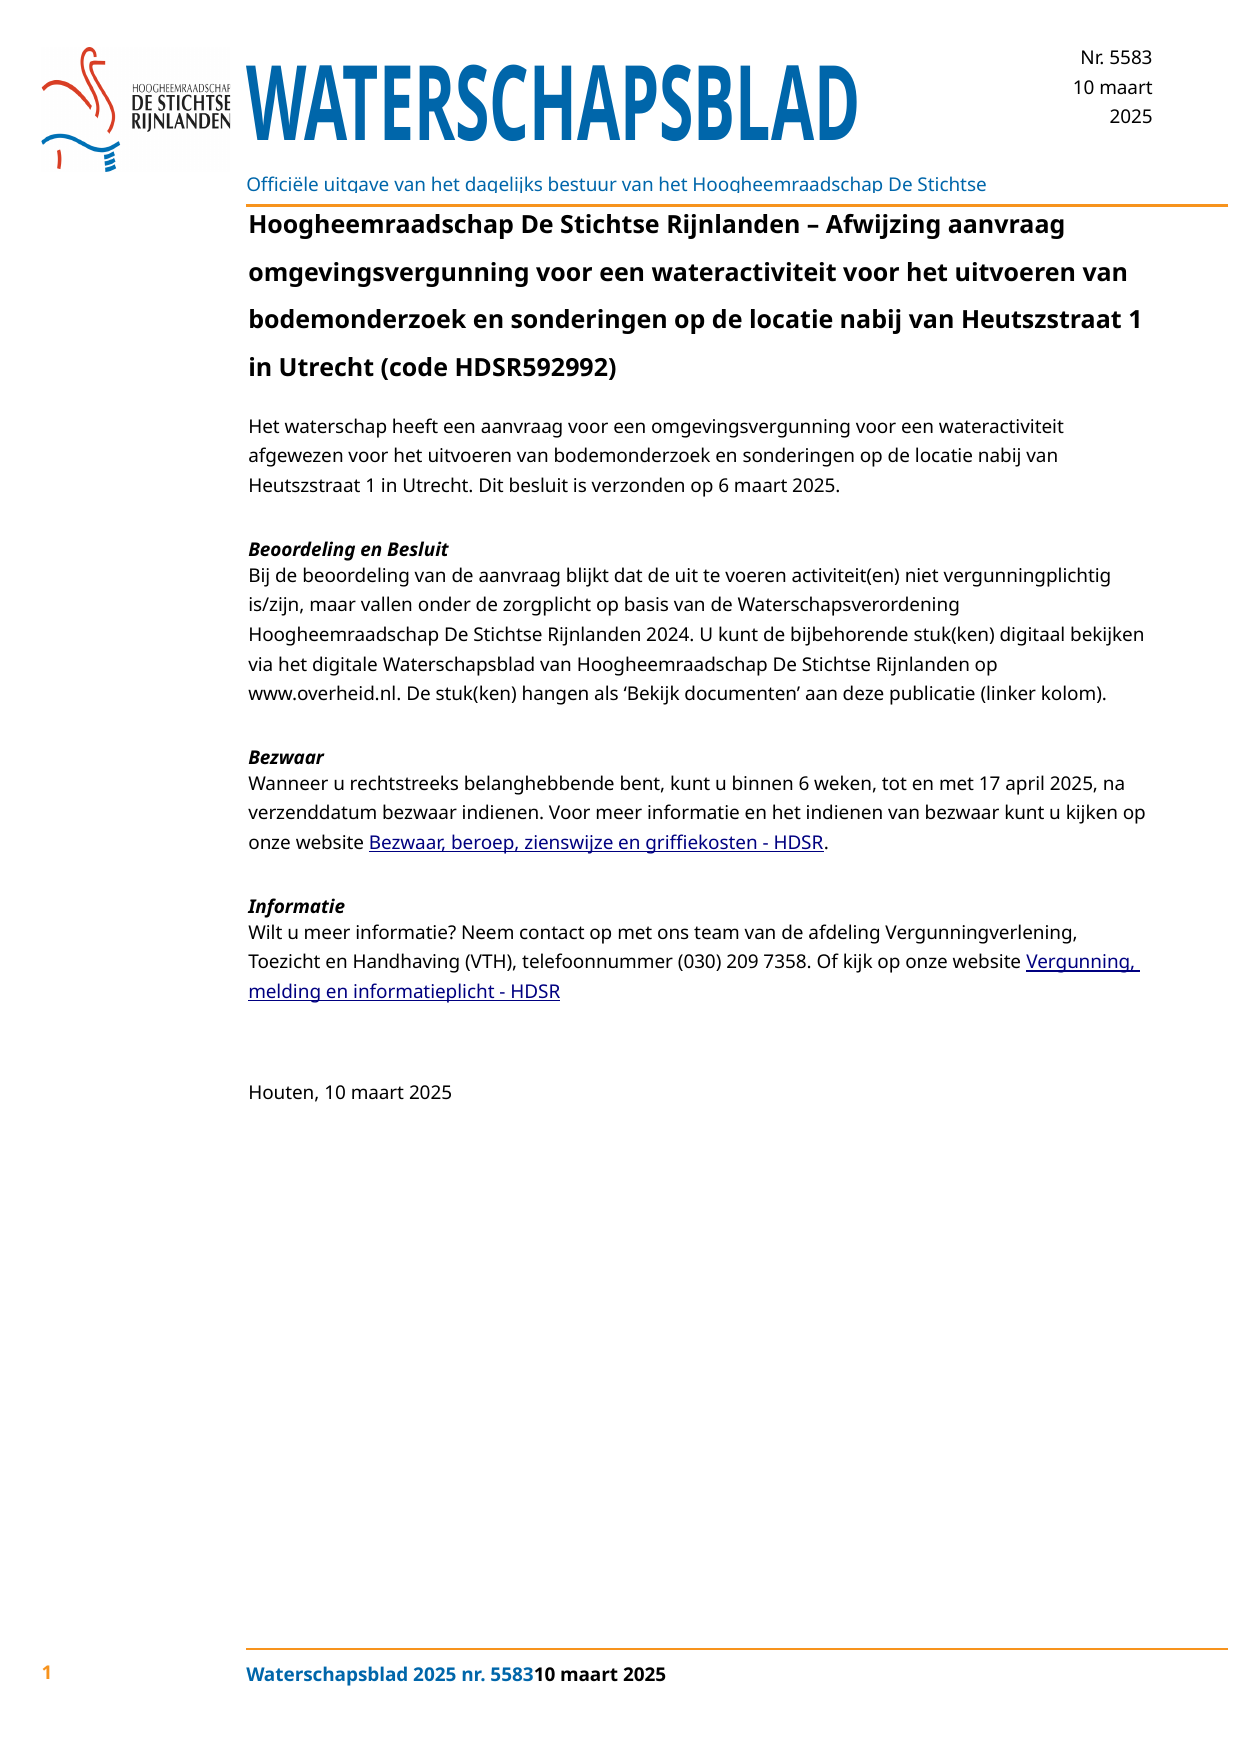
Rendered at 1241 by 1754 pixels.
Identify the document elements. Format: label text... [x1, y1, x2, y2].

picture [41, 47, 231, 172]
text Het waterschap heeft een aanvraag voor een omgevingsvergunning voor een wateractiviteit afgewezen voor het uitvoeren van bodemonderzoek en sonderingen op de locatie nabij van Heutszstraat 1 in Utrecht. Dit besluit is verzonden op 6 maart 2025. [248, 413, 1152, 498]
text Informatie [248, 893, 1152, 919]
text Bezwaar [248, 744, 1152, 770]
text Beoordeling en Besluit [248, 536, 1152, 562]
text Bij de beoordeling van de aanvraag blijkt dat de uit te voeren activiteit(en) niet vergunningplichtig is/zijn, maar vallen onder de zorgplicht op basis van de Waterschapsverordening Hoogheemraadschap De Stichtse Rijnlanden 2024. U kunt de bijbehorende stuk(ken) digitaal bekijken via het digitale Waterschapsblad van Hoogheemraadschap De Stichtse Rijnlanden op www.overheid.nl. De stuk(ken) hangen als ‘Bekijk documenten’ aan deze publicatie (linker kolom). [248, 562, 1152, 706]
text Wilt u meer informatie? Neem contact op met ons team van de afdeling Vergunningverlening, Toezicht en Handhaving (VTH), telefoonnummer (030) 209 7358. Of kijk op onze website Vergunning, melding en informatieplicht - HDSR [248, 919, 1152, 1004]
text Hoogheemraadschap De Stichtse Rijnlanden – Afwijzing aanvraag omgevingsvergunning voor een wateractiviteit voor het uitvoeren van bodemonderzoek en sonderingen op de locatie nabij van Heutszstraat 1 in Utrecht (code HDSR592992) [248, 207, 1152, 384]
text Wanneer u rechtstreeks belanghebbende bent, kunt u binnen 6 weken, tot en met 17 april 2025, na verzenddatum bezwaar indienen. Voor meer informatie en het indienen van bezwaar kunt u kijken op onze website Bezwaar, beroep, zienswijze en griffiekosten - HDSR. [248, 770, 1152, 855]
text Houten, 10 maart 2025 [248, 1079, 1152, 1104]
